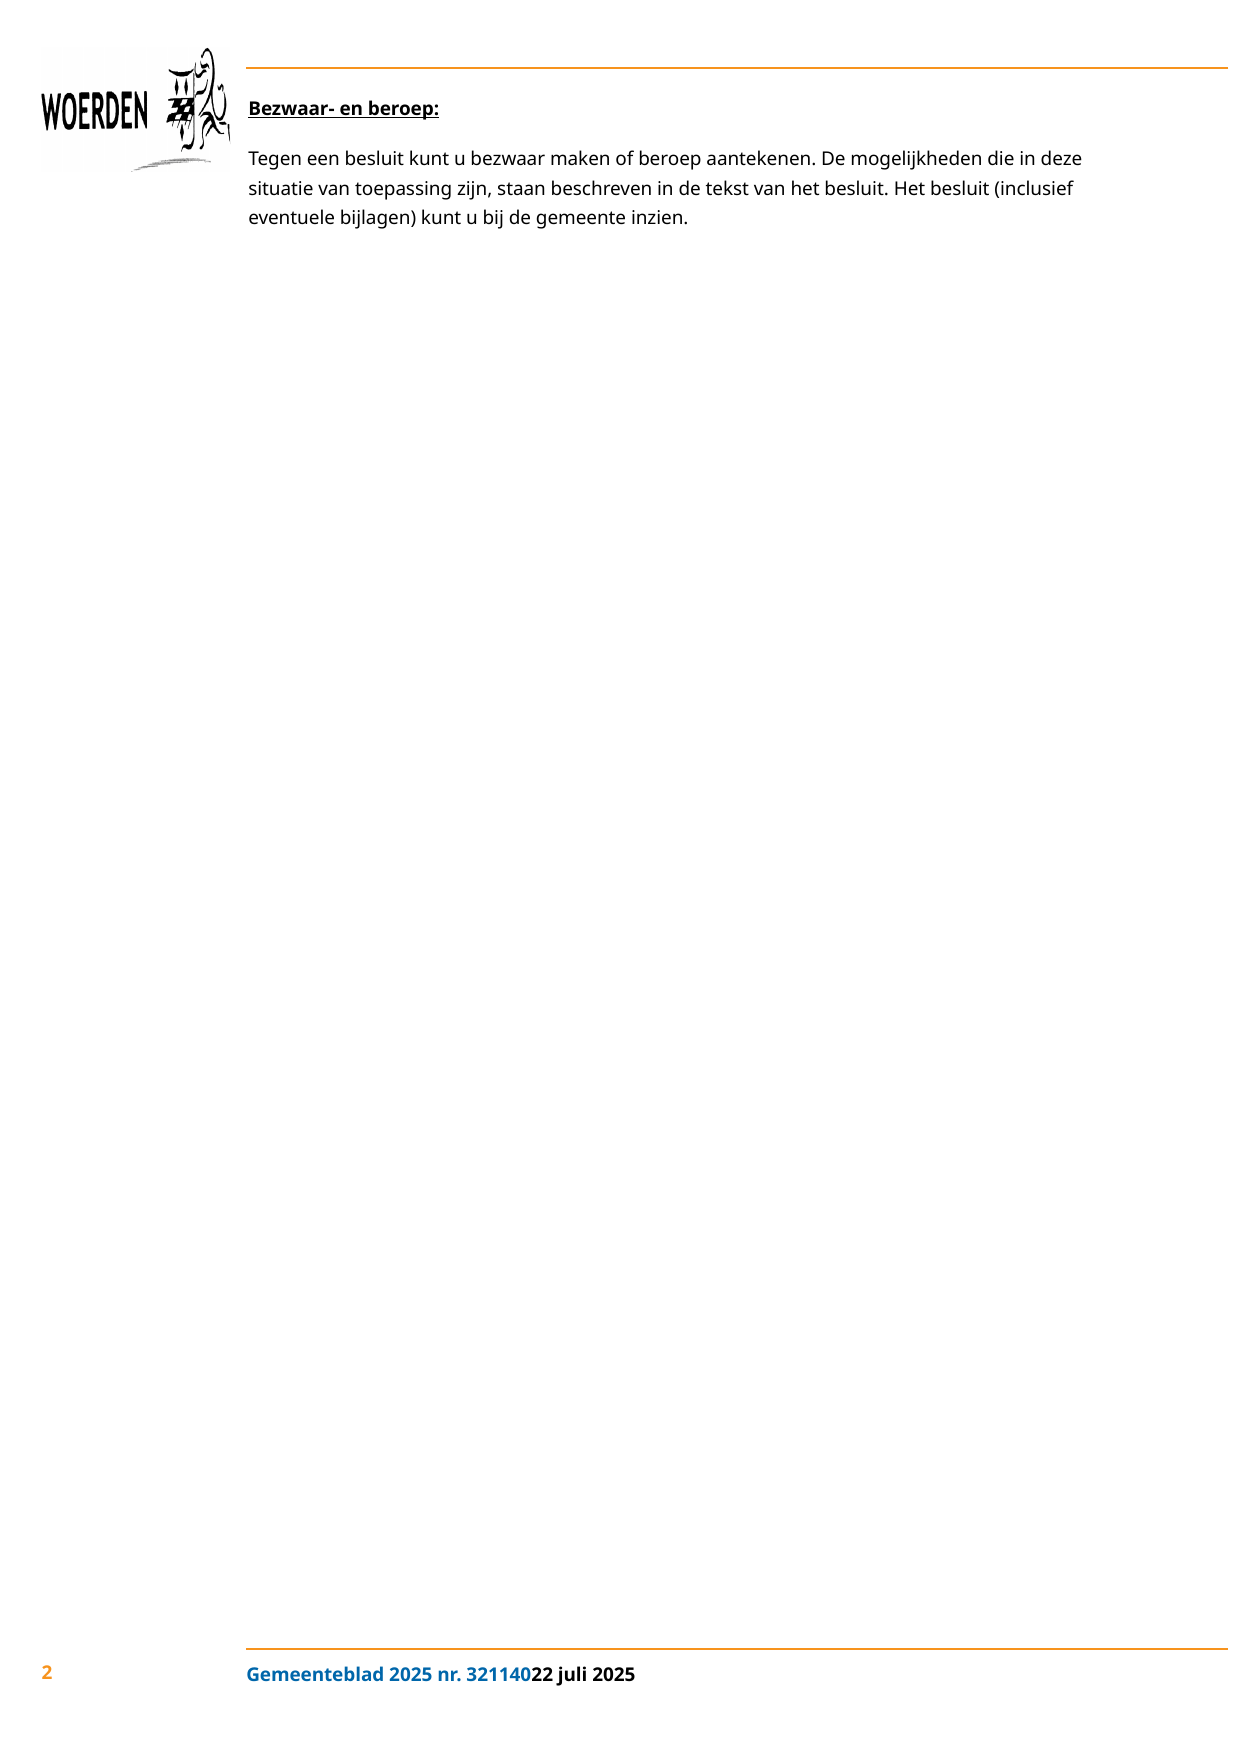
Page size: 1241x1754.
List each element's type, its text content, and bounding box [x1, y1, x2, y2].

picture [41, 47, 231, 172]
text Bezwaar- en beroep: [248, 95, 1152, 121]
text Tegen een besluit kunt u bezwaar maken of beroep aantekenen. De mogelijkheden die in deze situatie van toepassing zijn, staan beschreven in de tekst van het besluit. Het besluit (inclusief eventuele bijlagen) kunt u bij de gemeente inzien. [248, 145, 1152, 230]
